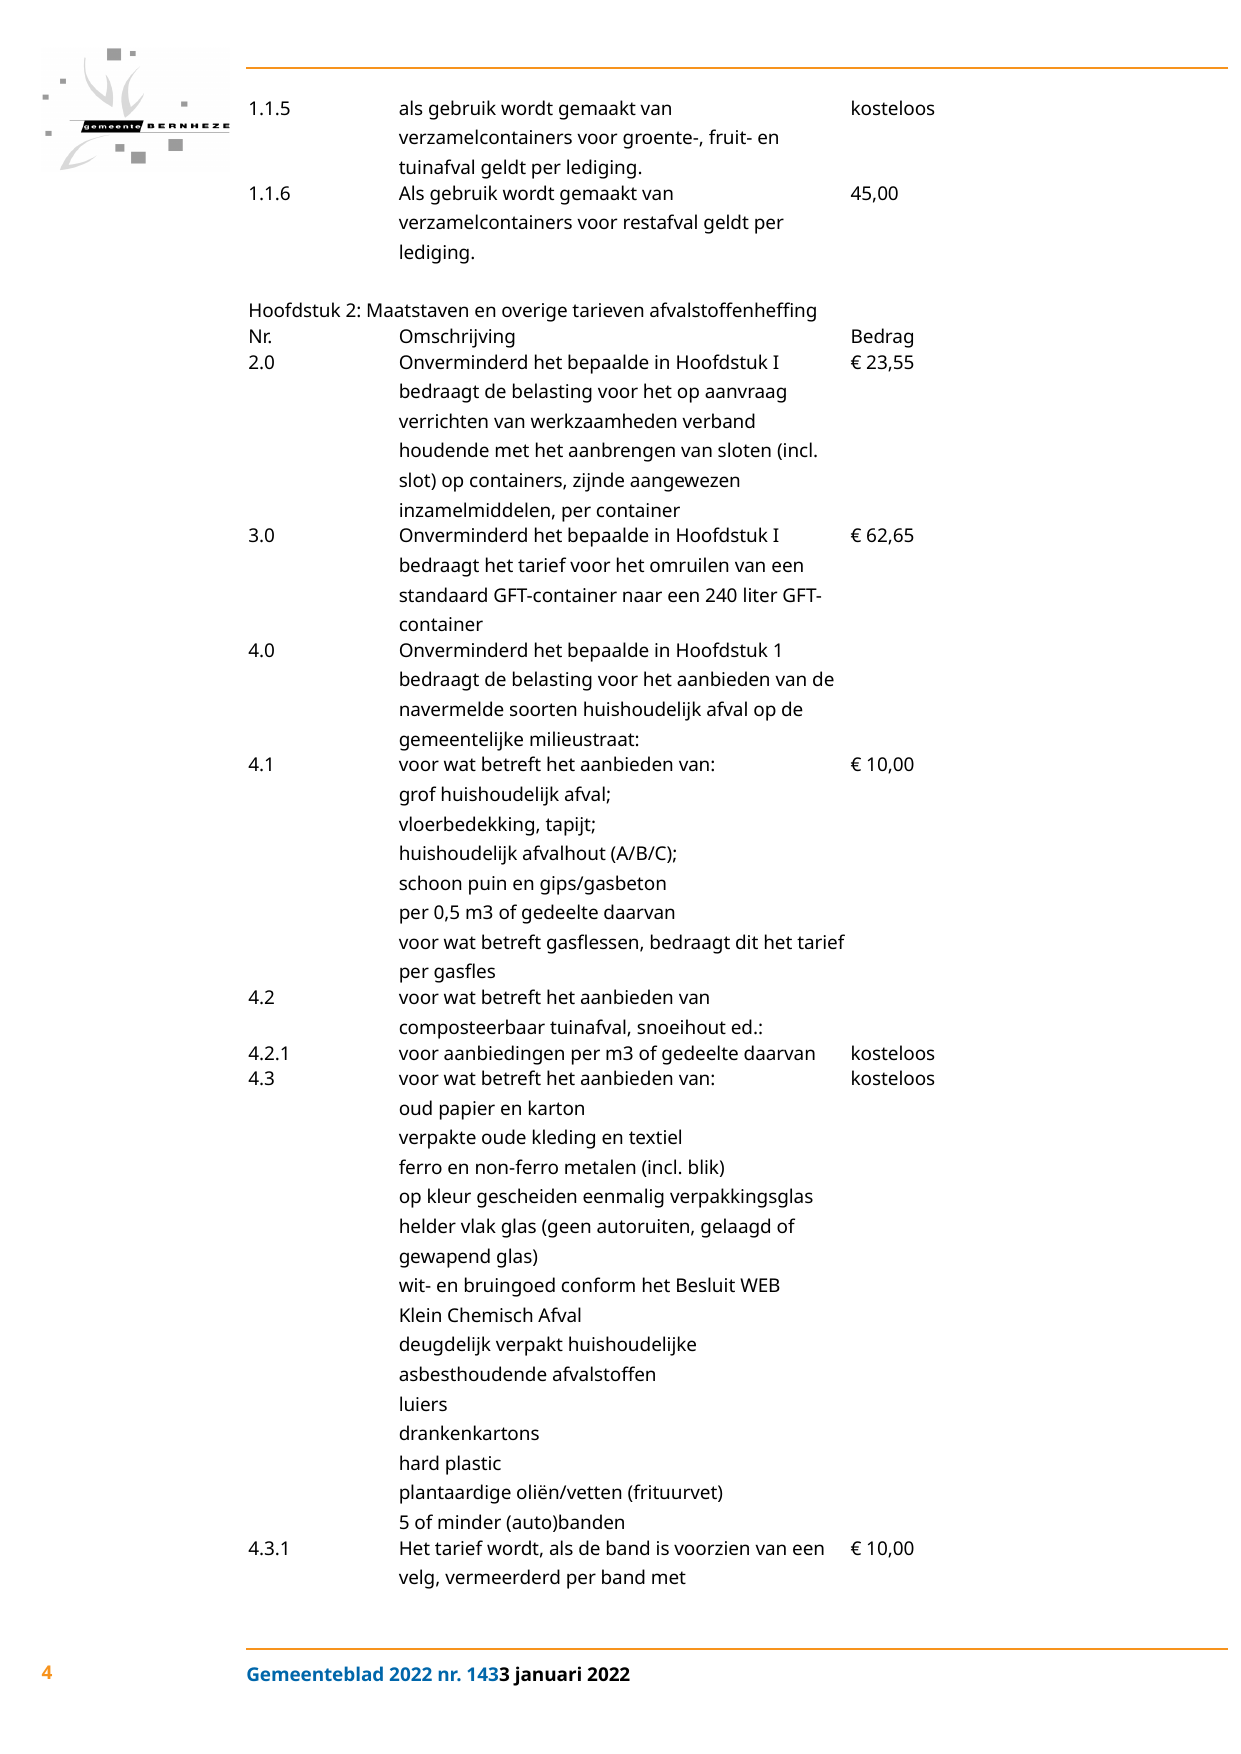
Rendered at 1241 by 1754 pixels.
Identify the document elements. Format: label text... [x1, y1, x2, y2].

table_cell [850, 984, 1001, 1040]
table_cell 1.1.5 [248, 95, 398, 180]
table_cell 4.2 [248, 984, 398, 1040]
table_cell voor wat betreft het aanbieden van: oud papier en karton verpakte oude kleding en textiel ferro en non-ferro metalen (incl. blik) op kleur gescheiden eenmalig verpakkingsglas helder vlak glas (geen autoruiten, gelaagd of gewapend glas) wit- en bruingoed conform het Besluit WEB Klein Chemisch Afval deugdelijk verpakt huishoudelijke asbesthoudende afvalstoffen luiers drankenkartons hard plastic plantaardige oliën/vetten (frituurvet) 5 of minder (auto)banden [399, 1065, 850, 1535]
table_cell [850, 637, 1001, 752]
table_cell 4.1 [248, 752, 398, 984]
table_cell € 10,00 [850, 1535, 1001, 1590]
table_cell 3.0 [248, 523, 398, 637]
table_cell Onverminderd het bepaalde in Hoofdstuk I bedraagt de belasting voor het op aanvraag verrichten van werkzaamheden verband houdende met het aanbrengen van sloten (incl. slot) op containers, zijnde aangewezen inzamelmiddelen, per container [399, 349, 850, 523]
table_cell als gebruik wordt gemaakt van verzamelcontainers voor groente-, fruit- en tuinafval geldt per lediging. [399, 95, 850, 180]
table_cell 4.2.1 [248, 1040, 398, 1065]
table_cell 4.3 [248, 1065, 398, 1535]
table_cell Omschrijving [399, 323, 850, 349]
table_cell Als gebruik wordt gemaakt van verzamelcontainers voor restafval geldt per lediging. [399, 180, 850, 264]
table_cell Onverminderd het bepaalde in Hoofdstuk I bedraagt het tarief voor het omruilen van een standaard GFT-container naar een 240 liter GFT-container [399, 523, 850, 637]
table_cell Nr. [248, 323, 398, 349]
table_cell 4.3.1 [248, 1535, 398, 1590]
picture [41, 47, 231, 172]
table_cell 2.0 [248, 349, 398, 523]
table_cell € 10,00 [850, 752, 1001, 984]
table_cell Het tarief wordt, als de band is voorzien van een velg, vermeerderd per band met [399, 1535, 850, 1590]
table_cell € 62,65 [850, 523, 1001, 637]
table_header [850, 298, 1001, 323]
table_cell Onverminderd het bepaalde in Hoofdstuk 1 bedraagt de belasting voor het aanbieden van de navermelde soorten huishoudelijk afval op de gemeentelijke milieustraat: [399, 637, 850, 752]
table_header Hoofdstuk 2: Maatstaven en overige tarieven afvalstoffenheffing [248, 298, 850, 323]
table_cell voor wat betreft het aanbieden van: grof huishoudelijk afval; vloerbedekking, tapijt; huishoudelijk afvalhout (A/B/C); schoon puin en gips/gasbeton per 0,5 m3 of gedeelte daarvan voor wat betreft gasflessen, bedraagt dit het tarief per gasfles [399, 752, 850, 984]
table_cell 45,00 [850, 180, 1001, 264]
table_cell voor wat betreft het aanbieden van composteerbaar tuinafval, snoeihout ed.: [399, 984, 850, 1040]
table_cell 1.1.6 [248, 180, 398, 264]
table_cell kosteloos [850, 95, 1001, 180]
table_cell voor aanbiedingen per m3 of gedeelte daarvan [399, 1040, 850, 1065]
table_cell 4.0 [248, 637, 398, 752]
table_cell kosteloos [850, 1065, 1001, 1535]
table_cell Bedrag [850, 323, 1152, 349]
table_cell kosteloos [850, 1040, 1001, 1065]
table_cell € 23,55 [850, 349, 1001, 523]
